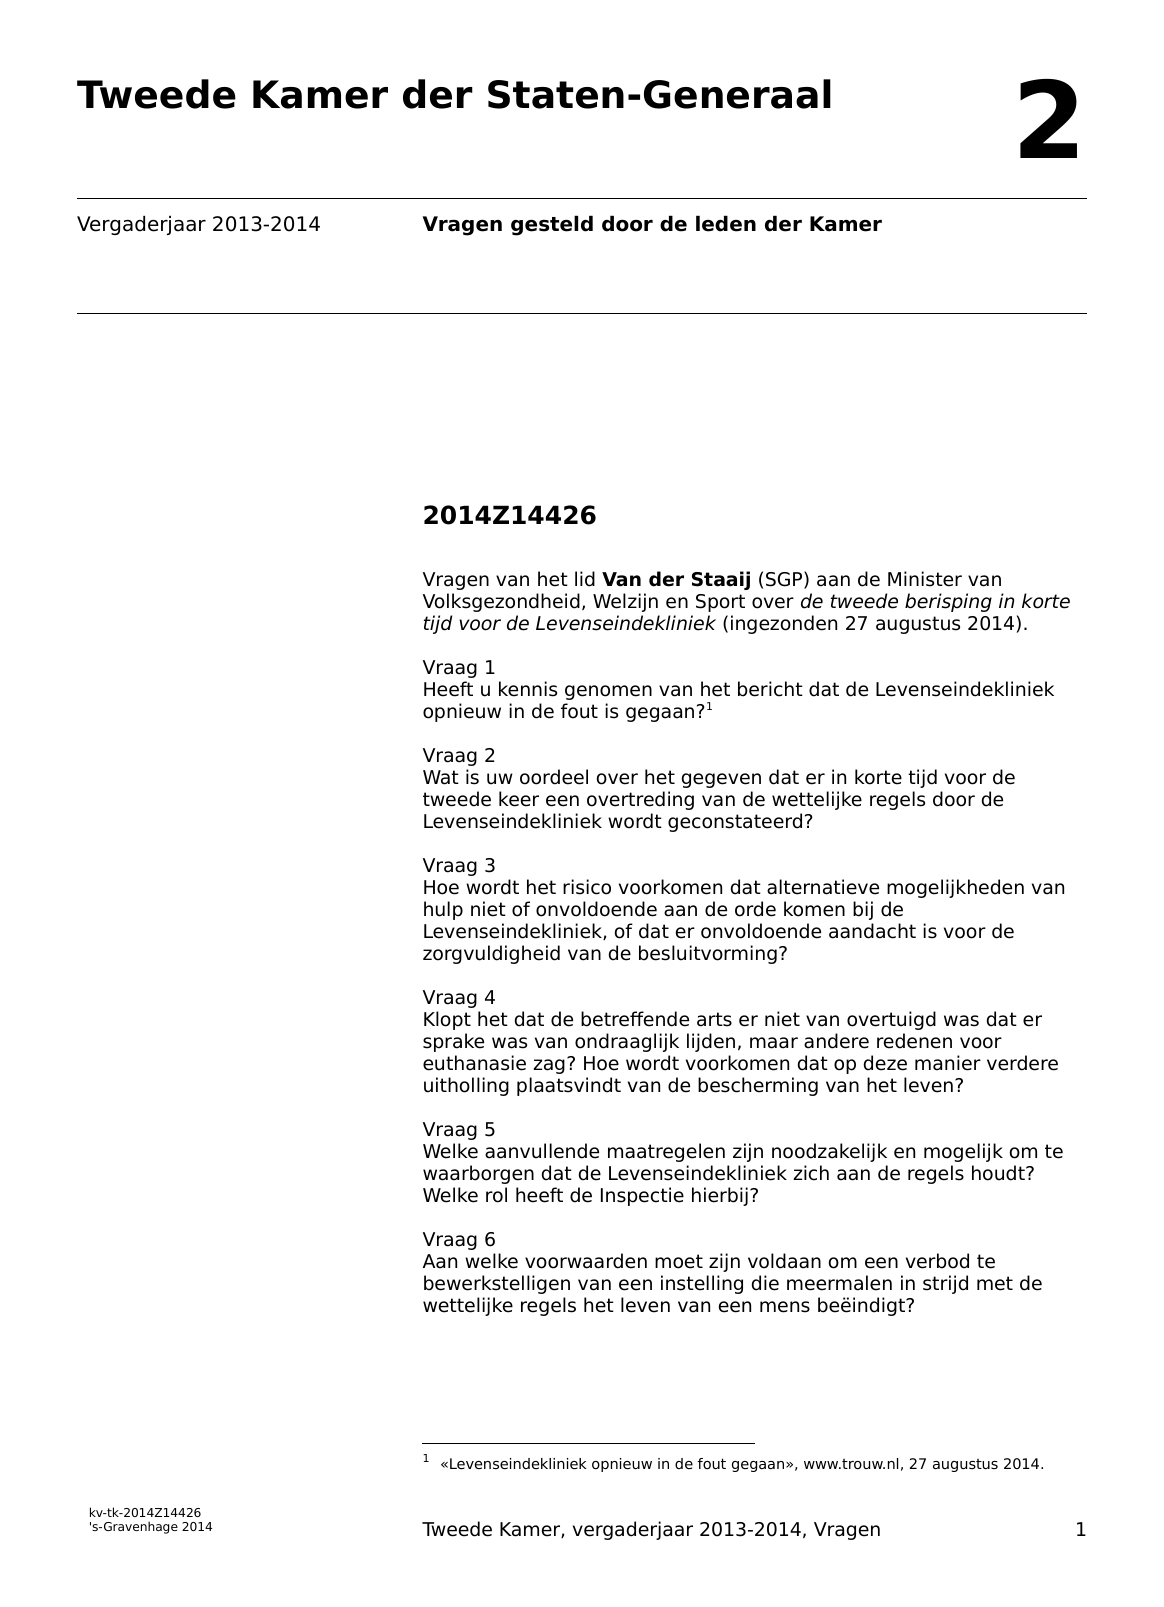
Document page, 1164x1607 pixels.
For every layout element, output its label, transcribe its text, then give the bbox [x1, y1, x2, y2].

text Vraag 5 [422, 1119, 1087, 1141]
table_cell Vergaderjaar 2013-2014 [77, 199, 422, 313]
text «Levenseindekliniek opnieuw in de fout gegaan», www.trouw.nl, 27 augustus 2014. [422, 1452, 1087, 1474]
text 2014Z14426 [422, 501, 1087, 531]
text Vraag 6 [422, 1229, 1087, 1251]
text Wat is uw oordeel over het gegeven dat er in korte tijd voor de tweede keer een overtreding van de wettelijke regels door de Levenseindekliniek wordt geconstateerd? [422, 767, 1087, 833]
text Heeft u kennis genomen van het bericht dat de Levenseindekliniek opnieuw in de fout is gegaan? [422, 679, 1087, 723]
text Vraag 2 [422, 745, 1087, 767]
text Welke aanvullende maatregelen zijn noodzakelijk en mogelijk om te waarborgen dat de Levenseindekliniek zich aan de regels houdt? Welke rol heeft de Inspectie hierbij? [422, 1141, 1087, 1207]
table_cell Vragen gesteld door de leden der Kamer [422, 199, 1087, 313]
text Vraag 1 [422, 657, 1087, 679]
table_header 2 [886, 59, 1087, 198]
text 's-Gravenhage 2014 [88, 1520, 323, 1534]
text Vraag 3 [422, 855, 1087, 877]
text Hoe wordt het risico voorkomen dat alternatieve mogelijkheden van hulp niet of onvoldoende aan de orde komen bij de Levenseindekliniek, of dat er onvoldoende aandacht is voor de zorgvuldigheid van de besluitvorming? [422, 877, 1087, 965]
text Vraag 4 [422, 987, 1087, 1009]
text kv-tk-2014Z14426 [88, 1506, 323, 1520]
text Aan welke voorwaarden moet zijn voldaan om een verbod te bewerkstelligen van een instelling die meermalen in strijd met de wettelijke regels het leven van een mens beëindigt? [422, 1251, 1087, 1317]
text Vragen van het lid Van der Staaij (SGP) aan de Minister van Volksgezondheid, Welzijn en Sport over de tweede berisping in korte tijd voor de Levenseindekliniek (ingezonden 27 augustus 2014). [422, 569, 1087, 635]
table_header Tweede Kamer der Staten-Generaal [77, 59, 886, 198]
text Klopt het dat de betreffende arts er niet van overtuigd was dat er sprake was van ondraaglijk lijden, maar andere redenen voor euthanasie zag? Hoe wordt voorkomen dat op deze manier verdere uitholling plaatsvindt van de bescherming van het leven? [422, 1009, 1087, 1097]
